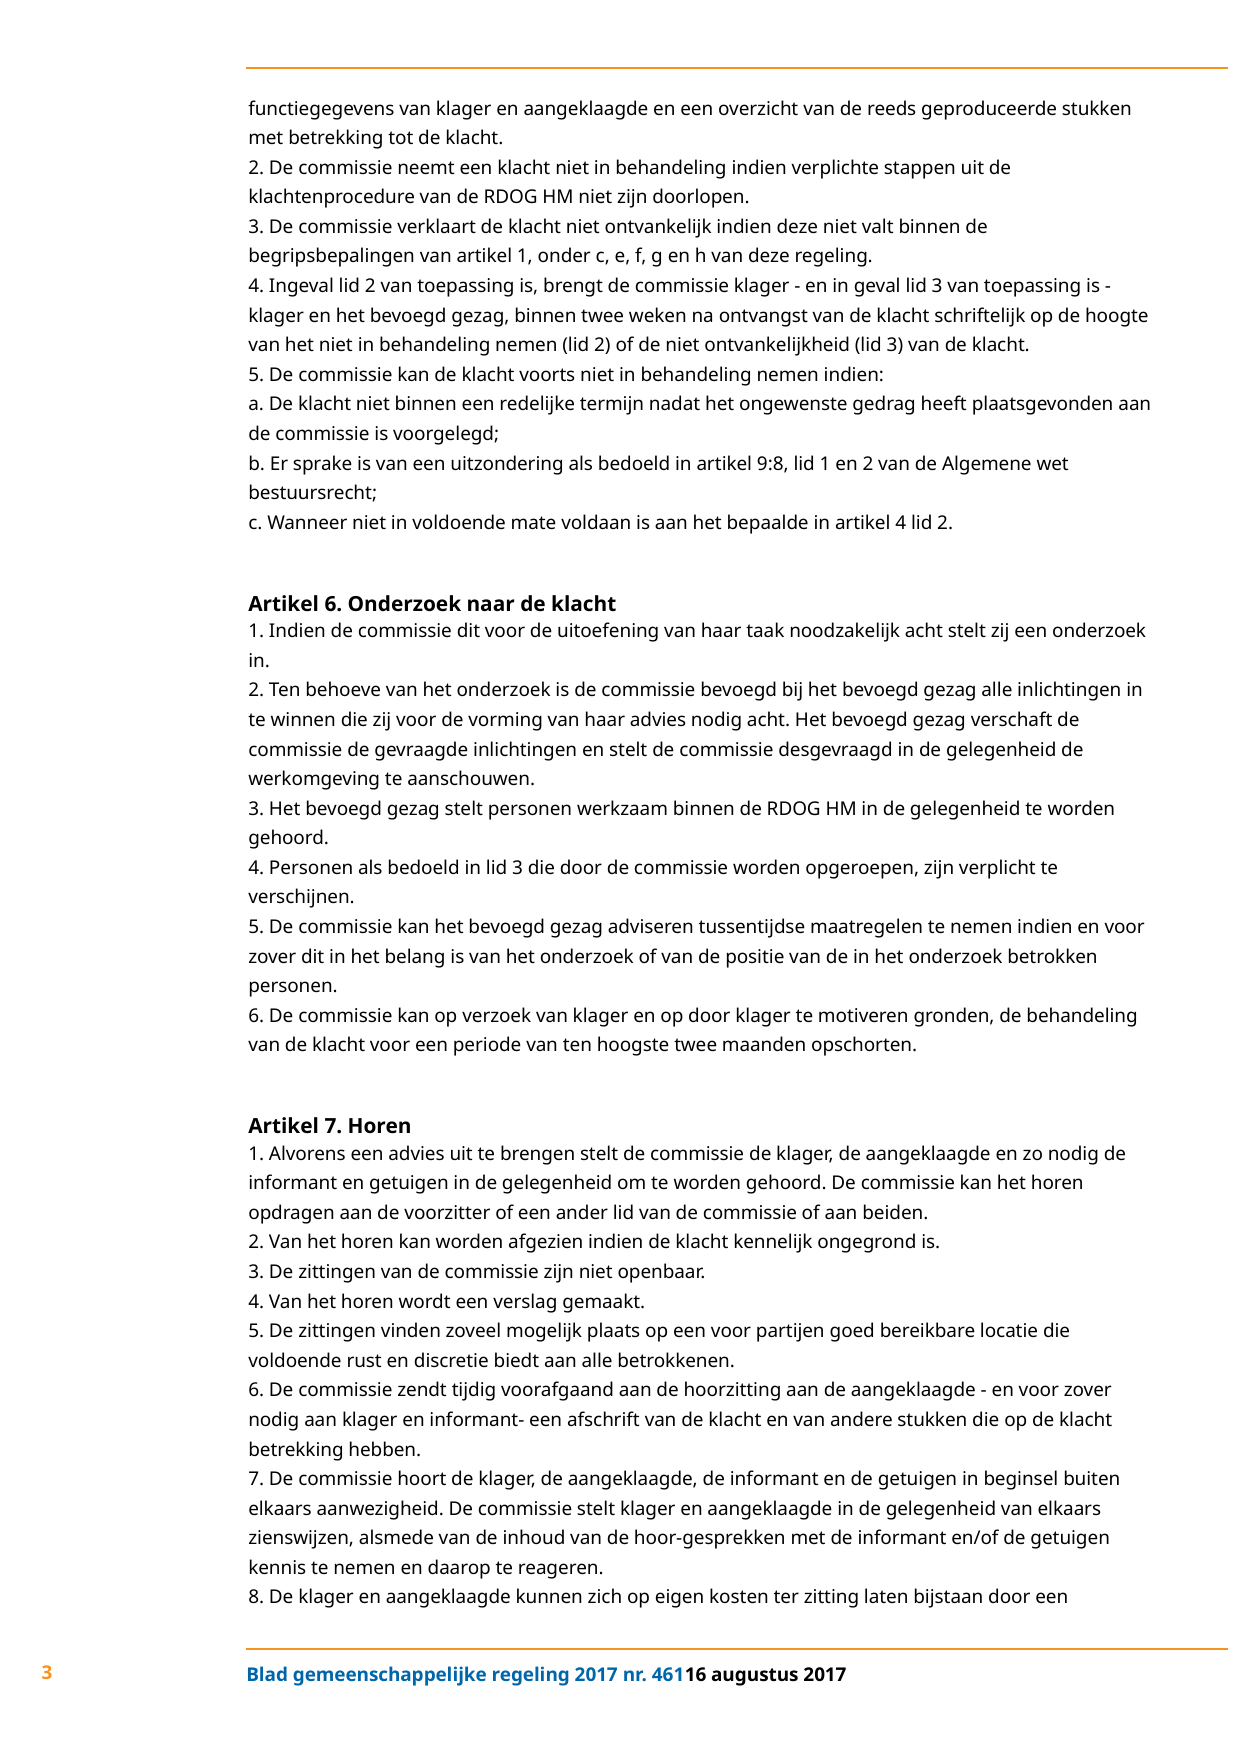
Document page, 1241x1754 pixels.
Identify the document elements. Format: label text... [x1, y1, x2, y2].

text 5. De commissie kan het bevoegd gezag adviseren tussentijdse maatregelen te nemen indien en voor zover dit in het belang is van het onderzoek of van de positie van de in het onderzoek betrokken personen. [248, 913, 1152, 998]
text begripsbepalingen van artikel 1, onder c, e, f, g en h van deze regeling. [248, 243, 1152, 268]
text 2. Van het horen kan worden afgezien indien de klacht kennelijk ongegrond is. [248, 1229, 1152, 1254]
text 6. De commissie kan op verzoek van klager en op door klager te motiveren gronden, de behandeling van de klacht voor een periode van ten hoogste twee maanden opschorten. [248, 1002, 1152, 1057]
text b. Er sprake is van een uitzondering als bedoeld in artikel 9:8, lid 1 en 2 van de Algemene wet bestuursrecht; [248, 450, 1152, 505]
text Artikel 7. Horen [248, 1112, 1152, 1140]
text 3. Het bevoegd gezag stelt personen werkzaam binnen de RDOG HM in de gelegenheid te worden gehoord. [248, 795, 1152, 850]
text Artikel 6. Onderzoek naar de klacht [248, 589, 1152, 617]
text c. Wanneer niet in voldoende mate voldaan is aan het bepaalde in artikel 4 lid 2. [248, 509, 1152, 535]
text 2. Ten behoeve van het onderzoek is de commissie bevoegd bij het bevoegd gezag alle inlichtingen in te winnen die zij voor de vorming van haar advies nodig acht. Het bevoegd gezag verschaft de commissie de gevraagde inlichtingen en stelt de commissie desgevraagd in de gelegenheid de werkomgeving te aanschouwen. [248, 677, 1152, 791]
text 3. De zittingen van de commissie zijn niet openbaar. [248, 1258, 1152, 1284]
text 5. De zittingen vinden zoveel mogelijk plaats op een voor partijen goed bereikbare locatie die voldoende rust en discretie biedt aan alle betrokkenen. [248, 1317, 1152, 1373]
text 2. De commissie neemt een klacht niet in behandeling indien verplichte stappen uit de [248, 154, 1152, 180]
text 4. Ingeval lid 2 van toepassing is, brengt de commissie klager - en in geval lid 3 van toepassing is - klager en het bevoegd gezag, binnen twee weken na ontvangst van de klacht schriftelijk op de hoogte van het niet in behandeling nemen (lid 2) of de niet ontvankelijkheid (lid 3) van de klacht. [248, 272, 1152, 357]
text a. De klacht niet binnen een redelijke termijn nadat het ongewenste gedrag heeft plaatsgevonden aan de commissie is voorgelegd; [248, 391, 1152, 446]
text 8. De klager en aangeklaagde kunnen zich op eigen kosten ter zitting laten bijstaan door een [248, 1584, 1152, 1609]
text 4. Van het horen wordt een verslag gemaakt. [248, 1288, 1152, 1314]
text functiegegevens van klager en aangeklaagde en een overzicht van de reeds geproduceerde stukken met betrekking tot de klacht. [248, 95, 1152, 150]
text klachtenprocedure van de RDOG HM niet zijn doorlopen. [248, 183, 1152, 209]
text 1. Indien de commissie dit voor de uitoefening van haar taak noodzakelijk acht stelt zij een onderzoek in. [248, 617, 1152, 673]
text 1. Alvorens een advies uit te brengen stelt de commissie de klager, de aangeklaagde en zo nodig de informant en getuigen in de gelegenheid om te worden gehoord. De commissie kan het horen opdragen aan de voorzitter of een ander lid van de commissie of aan beiden. [248, 1140, 1152, 1225]
text 5. De commissie kan de klacht voorts niet in behandeling nemen indien: [248, 361, 1152, 387]
picture [41, 47, 231, 172]
text 3. De commissie verklaart de klacht niet ontvankelijk indien deze niet valt binnen de [248, 213, 1152, 239]
text 7. De commissie hoort de klager, de aangeklaagde, de informant en de getuigen in beginsel buiten elkaars aanwezigheid. De commissie stelt klager en aangeklaagde in de gelegenheid van elkaars zienswijzen, alsmede van de inhoud van de hoor-gesprekken met de informant en/of de getuigen kennis te nemen en daarop te reageren. [248, 1465, 1152, 1580]
text 4. Personen als bedoeld in lid 3 die door de commissie worden opgeroepen, zijn verplicht te verschijnen. [248, 854, 1152, 909]
text 6. De commissie zendt tijdig voorafgaand aan de hoorzitting aan de aangeklaagde - en voor zover nodig aan klager en informant- een afschrift van de klacht en van andere stukken die op de klacht betrekking hebben. [248, 1377, 1152, 1462]
